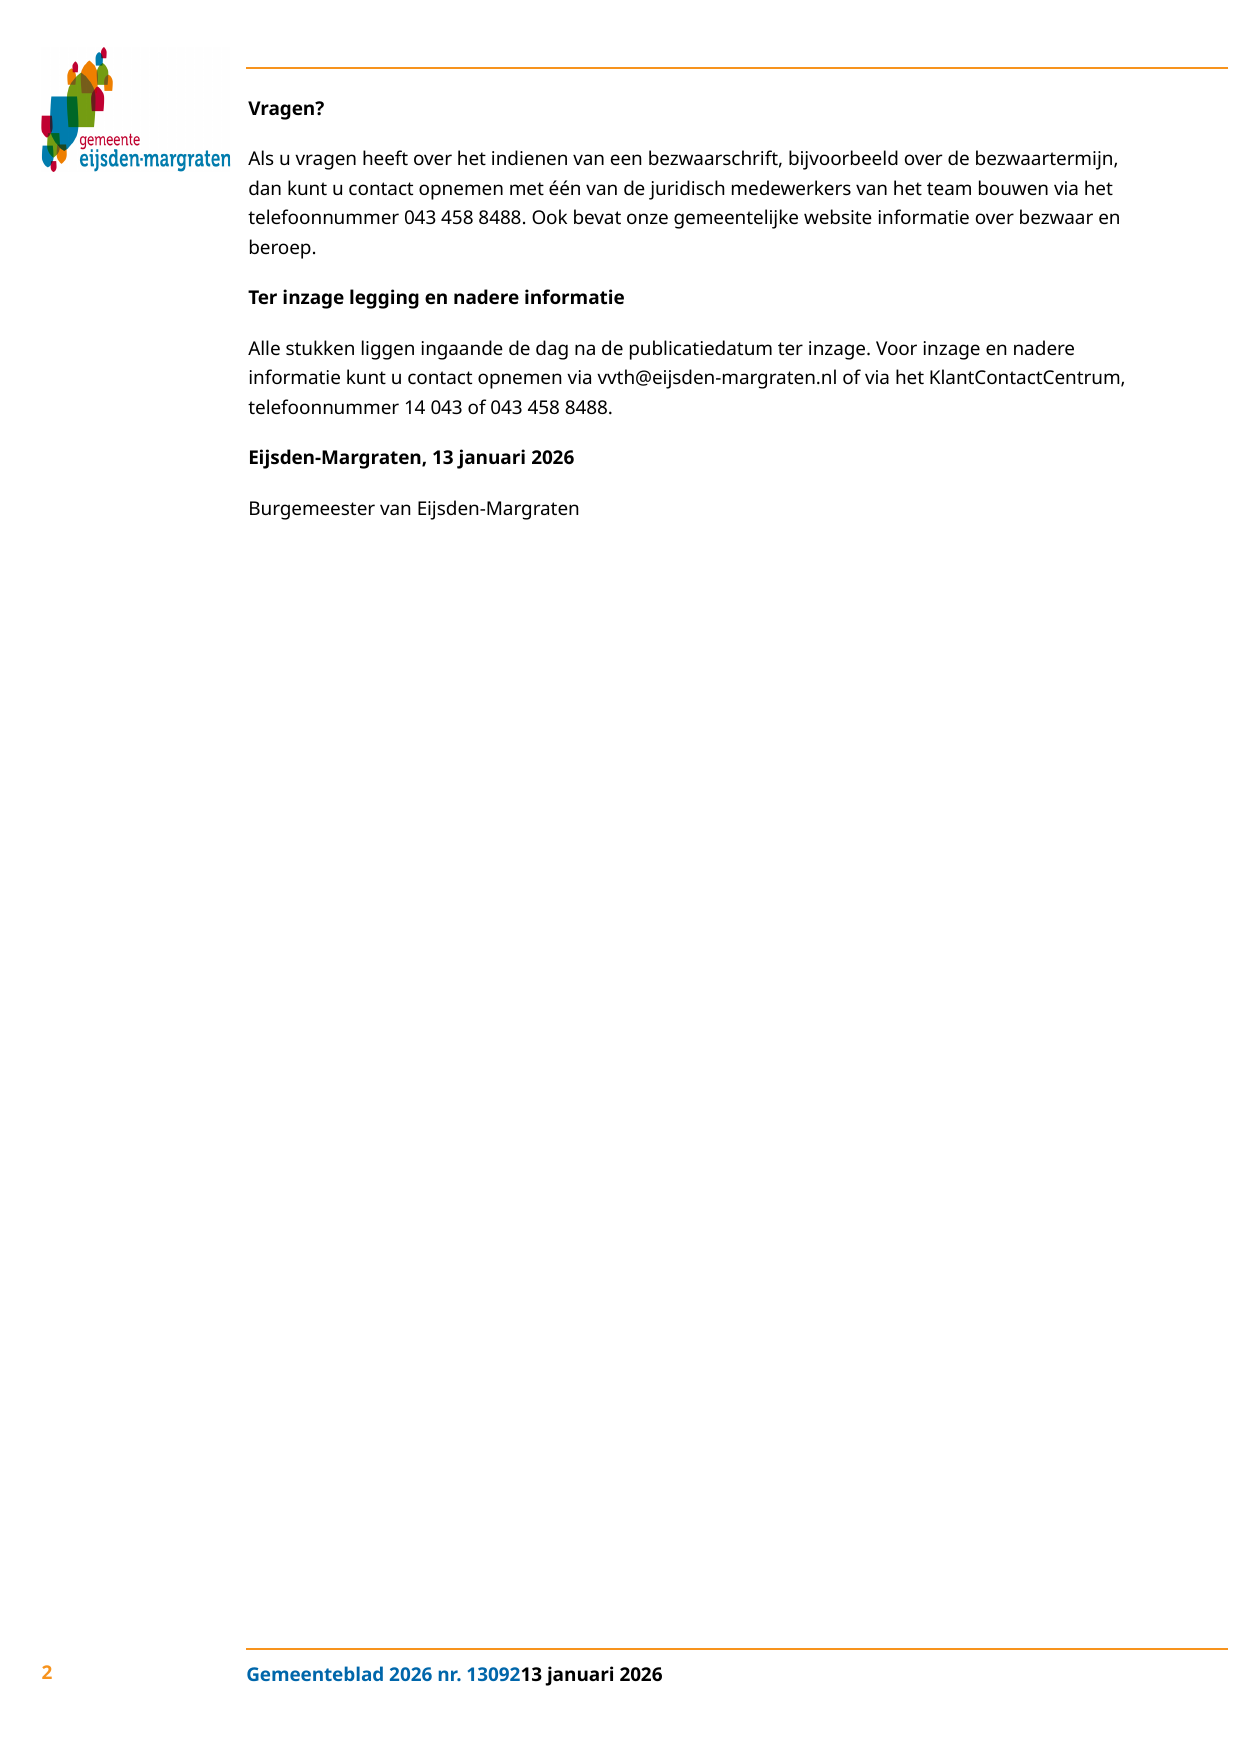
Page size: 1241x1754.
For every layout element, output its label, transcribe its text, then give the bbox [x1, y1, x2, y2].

text Alle stukken liggen ingaande de dag na de publicatiedatum ter inzage. Voor inzage en nadere informatie kunt u contact opnemen via vvth@eijsden-margraten.nl of via het KlantContactCentrum, telefoonnummer 14 043 of 043 458 8488. [248, 335, 1152, 420]
text Vragen? [248, 95, 1152, 121]
text Eijsden-Margraten, 13 januari 2026 [248, 444, 1152, 470]
picture [41, 47, 231, 172]
text Ter inzage legging en nadere informatie [248, 284, 1152, 310]
text Als u vragen heeft over het indienen van een bezwaarschrift, bijvoorbeeld over de bezwaartermijn, dan kunt u contact opnemen met één van de juridisch medewerkers van het team bouwen via het telefoonnummer 043 458 8488. Ook bevat onze gemeentelijke website informatie over bezwaar en beroep. [248, 145, 1152, 260]
text Burgemeester van Eijsden-Margraten [248, 495, 1152, 521]
